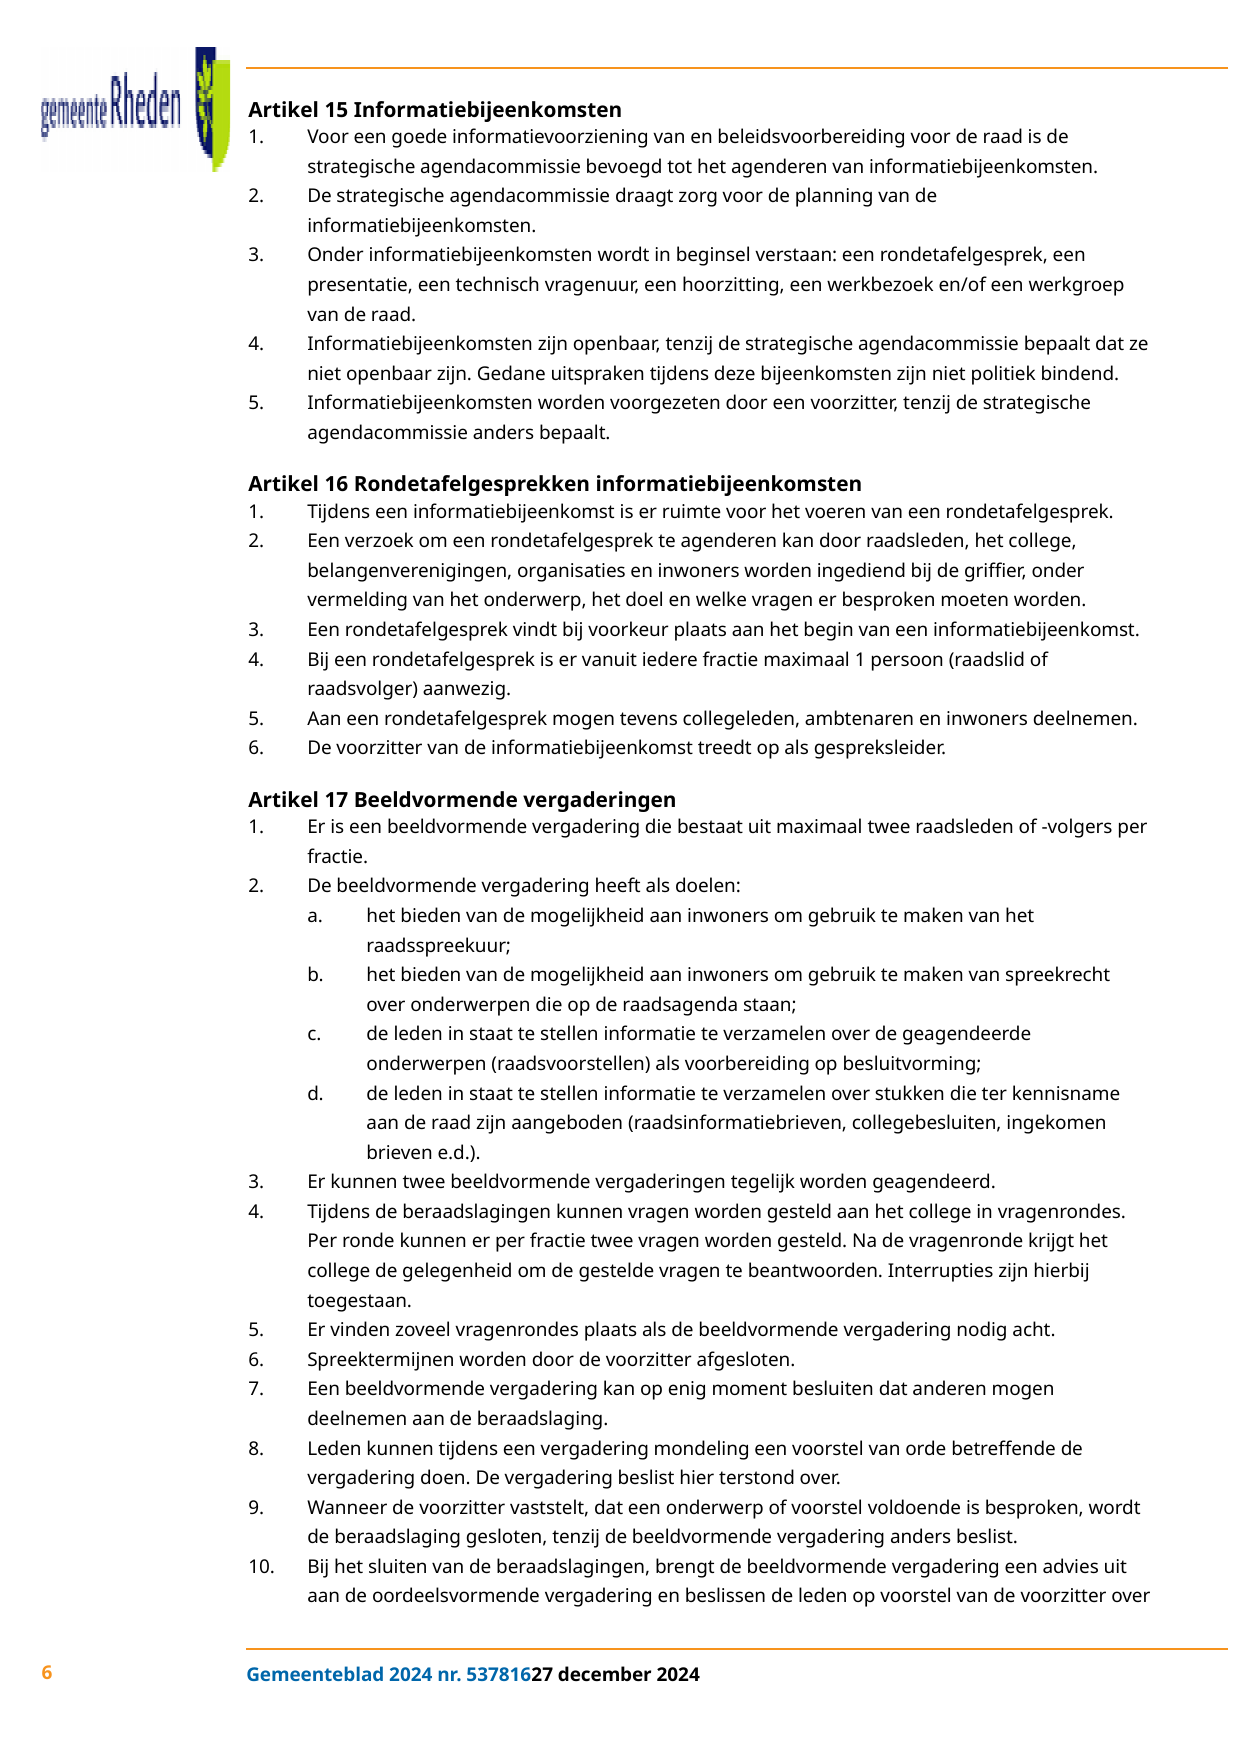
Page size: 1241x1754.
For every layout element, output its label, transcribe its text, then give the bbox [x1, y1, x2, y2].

list het bieden van de mogelijkheid aan inwoners om gebruik te maken van het raadsspreekuur; [307, 902, 1152, 957]
list Tijdens de beraadslagingen kunnen vragen worden gesteld aan het college in vragenrondes. Per ronde kunnen er per fractie twee vragen worden gesteld. Na de vragenronde krijgt het college de gelegenheid om de gestelde vragen te beantwoorden. Interrupties zijn hierbij toegestaan. [248, 1198, 1152, 1312]
list Er vinden zoveel vragenrondes plaats als de beeldvormende vergadering nodig acht. [248, 1316, 1152, 1342]
list Er kunnen twee beeldvormende vergaderingen tegelijk worden geagendeerd. [248, 1168, 1152, 1194]
list Bij het sluiten van de beraadslagingen, brengt de beeldvormende vergadering een advies uit aan de oordeelsvormende vergadering en beslissen de leden op voorstel van de voorzitter over [248, 1553, 1152, 1608]
list Er is een beeldvormende vergadering die bestaat uit maximaal twee raadsleden of -volgers per fractie. [248, 813, 1152, 869]
list het bieden van de mogelijkheid aan inwoners om gebruik te maken van spreekrecht over onderwerpen die op de raadsagenda staan; [307, 961, 1152, 1017]
list Bij een rondetafelgesprek is er vanuit iedere fractie maximaal 1 persoon (raadslid of raadsvolger) aanwezig. [248, 646, 1152, 701]
list Aan een rondetafelgesprek mogen tevens collegeleden, ambtenaren en inwoners deelnemen. [248, 705, 1152, 731]
text Artikel 17 Beeldvormende vergaderingen [248, 785, 1152, 813]
list De strategische agendacommissie draagt zorg voor de planning van de informatiebijeenkomsten. [248, 182, 1152, 238]
list De voorzitter van de informatiebijeenkomst treedt op als gespreksleider. [248, 734, 1152, 760]
list Voor een goede informatievoorziening van en beleidsvoorbereiding voor de raad is de strategische agendacommissie bevoegd tot het agenderen van informatiebijeenkomsten. [248, 123, 1152, 178]
list de leden in staat te stellen informatie te verzamelen over de geagendeerde onderwerpen (raadsvoorstellen) als voorbereiding op besluitvorming; [307, 1021, 1152, 1076]
list Wanneer de voorzitter vaststelt, dat een onderwerp of voorstel voldoende is besproken, wordt de beraadslaging gesloten, tenzij de beeldvormende vergadering anders beslist. [248, 1494, 1152, 1549]
list Een beeldvormende vergadering kan op enig moment besluiten dat anderen mogen deelnemen aan de beraadslaging. [248, 1376, 1152, 1431]
list Tijdens een informatiebijeenkomst is er ruimte voor het voeren van een rondetafelgesprek. [248, 498, 1152, 524]
text Artikel 16 Rondetafelgesprekken informatiebijeenkomsten [248, 469, 1152, 498]
list Een verzoek om een rondetafelgesprek te agenderen kan door raadsleden, het college, belangenverenigingen, organisaties en inwoners worden ingediend bij de griffier, onder vermelding van het onderwerp, het doel en welke vragen er besproken moeten worden. [248, 527, 1152, 612]
list Onder informatiebijeenkomsten wordt in beginsel verstaan: een rondetafelgesprek, een presentatie, een technisch vragenuur, een hoorzitting, een werkbezoek en/of een werkgroep van de raad. [248, 242, 1152, 326]
list Spreektermijnen worden door de voorzitter afgesloten. [248, 1346, 1152, 1372]
picture [41, 47, 231, 172]
list Leden kunnen tijdens een vergadering mondeling een voorstel van orde betreffende de vergadering doen. De vergadering beslist hier terstond over. [248, 1435, 1152, 1490]
list Informatiebijeenkomsten zijn openbaar, tenzij de strategische agendacommissie bepaalt dat ze niet openbaar zijn. Gedane uitspraken tijdens deze bijeenkomsten zijn niet politiek bindend. [248, 330, 1152, 386]
list de leden in staat te stellen informatie te verzamelen over stukken die ter kennisname aan de raad zijn aangeboden (raadsinformatiebrieven, collegebesluiten, ingekomen brieven e.d.). [307, 1080, 1152, 1164]
text Artikel 15 Informatiebijeenkomsten [248, 95, 1152, 123]
list De beeldvormende vergadering heeft als doelen: [248, 873, 1152, 898]
list Informatiebijeenkomsten worden voorgezeten door een voorzitter, tenzij de strategische agendacommissie anders bepaalt. [248, 389, 1152, 445]
list Een rondetafelgesprek vindt bij voorkeur plaats aan het begin van een informatiebijeenkomst. [248, 616, 1152, 642]
